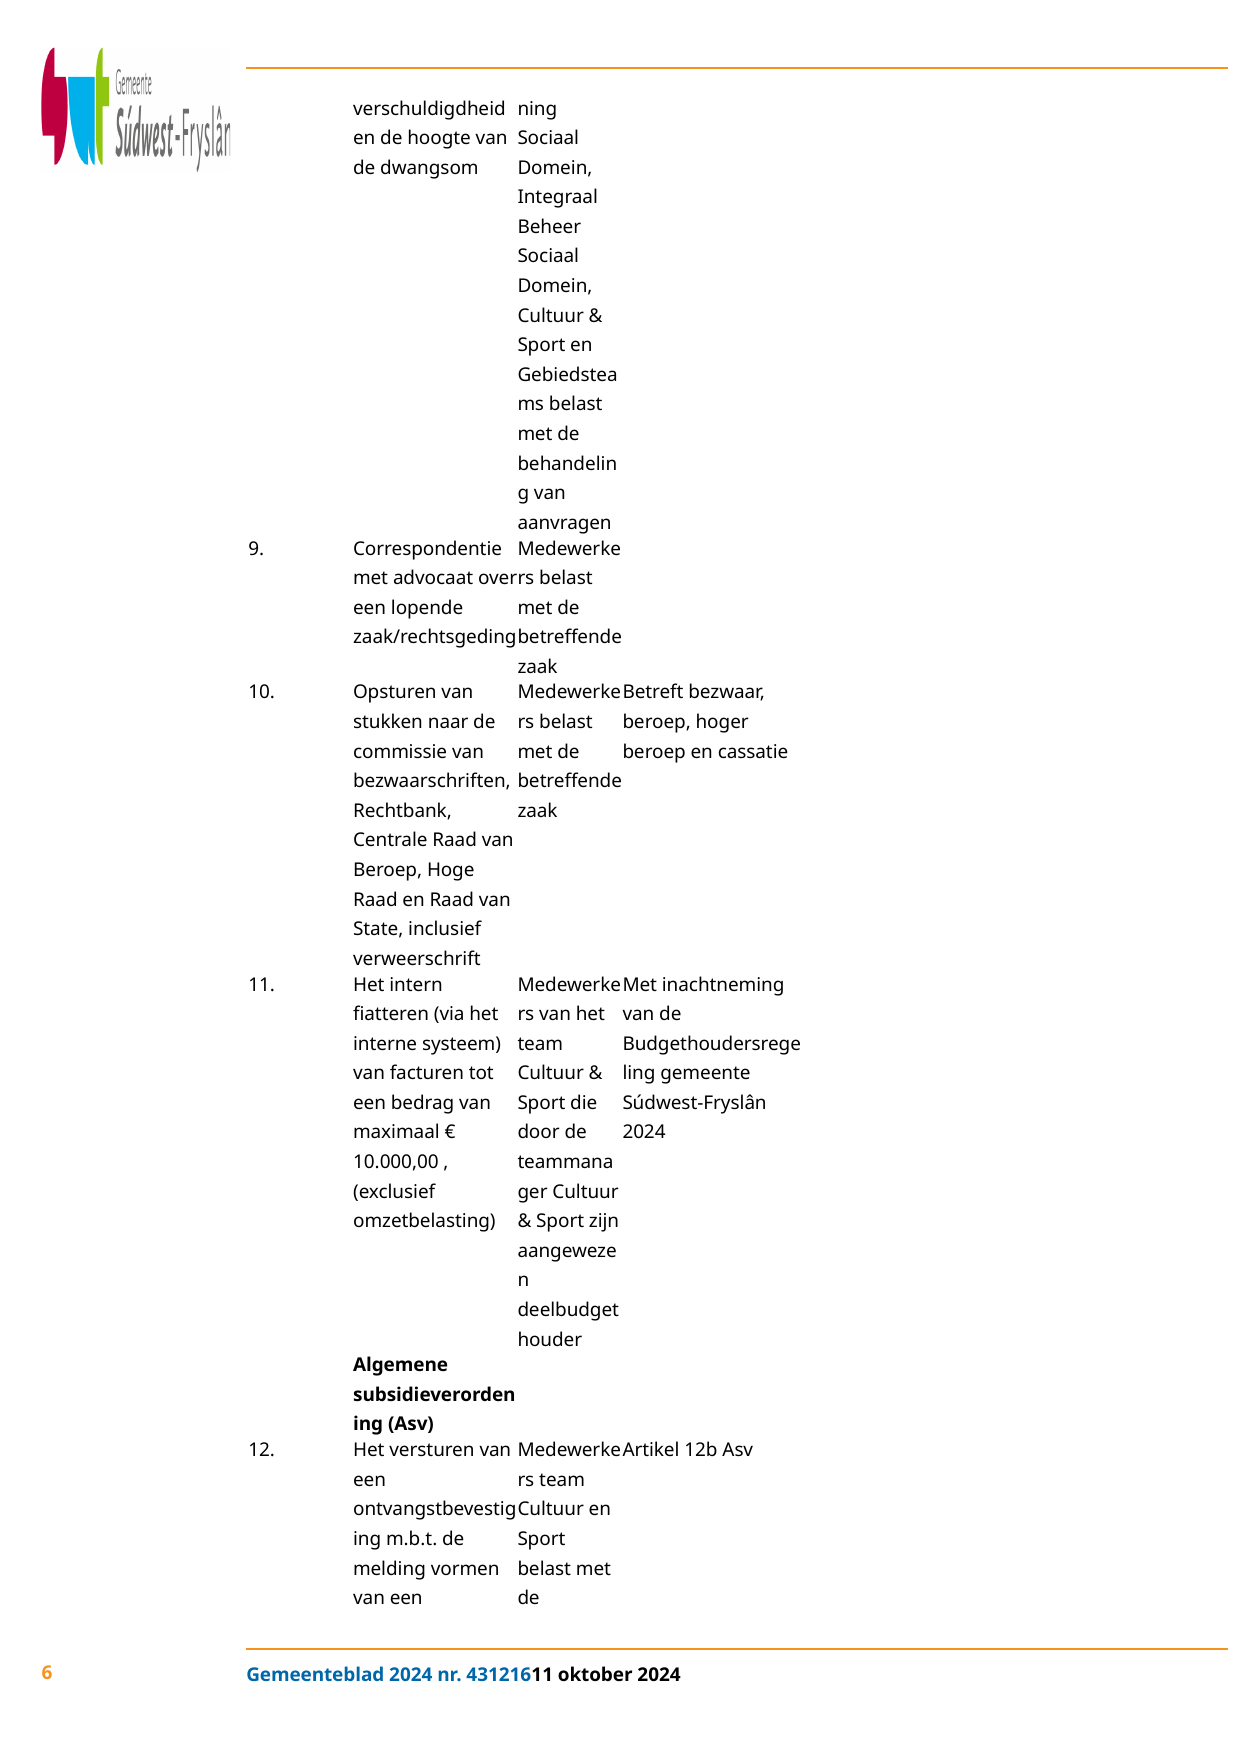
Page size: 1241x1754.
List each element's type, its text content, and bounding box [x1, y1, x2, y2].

table_cell Betreft bezwaar, beroep, hoger beroep en cassatie [622, 679, 805, 971]
table_cell [248, 95, 353, 535]
table_cell [622, 95, 805, 535]
table_cell 11. [248, 971, 353, 1351]
table_cell 12. [248, 1436, 353, 1610]
table_cell verschuldigdheid en de hoogte van de dwangsom [353, 95, 517, 535]
table_cell Opsturen van stukken naar de commissie van bezwaarschriften, Rechtbank, Centrale Raad van Beroep, Hoge Raad en Raad van State, inclusief verweerschrift [353, 679, 517, 971]
table_cell Met inachtneming van de Budgethoudersregeling gemeente Súdwest-Fryslân 2024 [622, 971, 805, 1351]
picture [41, 47, 231, 172]
table_cell Medewerkers belast met de betreffende zaak [517, 535, 622, 679]
table_cell Medewerkers van het team Cultuur & Sport die door de teammanager Cultuur & Sport zijn aangewezen deelbudgethouder [517, 971, 622, 1351]
table_cell [622, 1351, 805, 1436]
table_cell 10. [248, 679, 353, 971]
table_cell [978, 95, 1152, 535]
table_cell Artikel 12b Asv [622, 1436, 805, 1610]
table_cell Medewerkers belast met de betreffende zaak [517, 679, 622, 971]
table_cell [517, 1351, 622, 1436]
table_cell Het intern fiatteren (via het interne systeem) van facturen tot een bedrag van maximaal € 10.000,00 , (exclusief omzetbelasting) [353, 971, 517, 1351]
table_cell [805, 95, 978, 535]
table_cell [622, 535, 805, 679]
table_cell ning Sociaal Domein, Integraal Beheer Sociaal Domein, Cultuur & Sport en Gebiedsteams belast met de behandeling van aanvragen [517, 95, 622, 535]
table_cell Correspondentie met advocaat over een lopende zaak/rechtsgeding [353, 535, 517, 679]
table_cell [248, 1351, 353, 1436]
table_cell Algemene subsidieverordening (Asv) [353, 1351, 517, 1436]
table_cell 9. [248, 535, 353, 679]
table_cell Medewerkers team Cultuur en Sport belast met de [517, 1436, 622, 1610]
table_cell Het versturen van een ontvangstbevestiging m.b.t. de melding vormen van een [353, 1436, 517, 1610]
